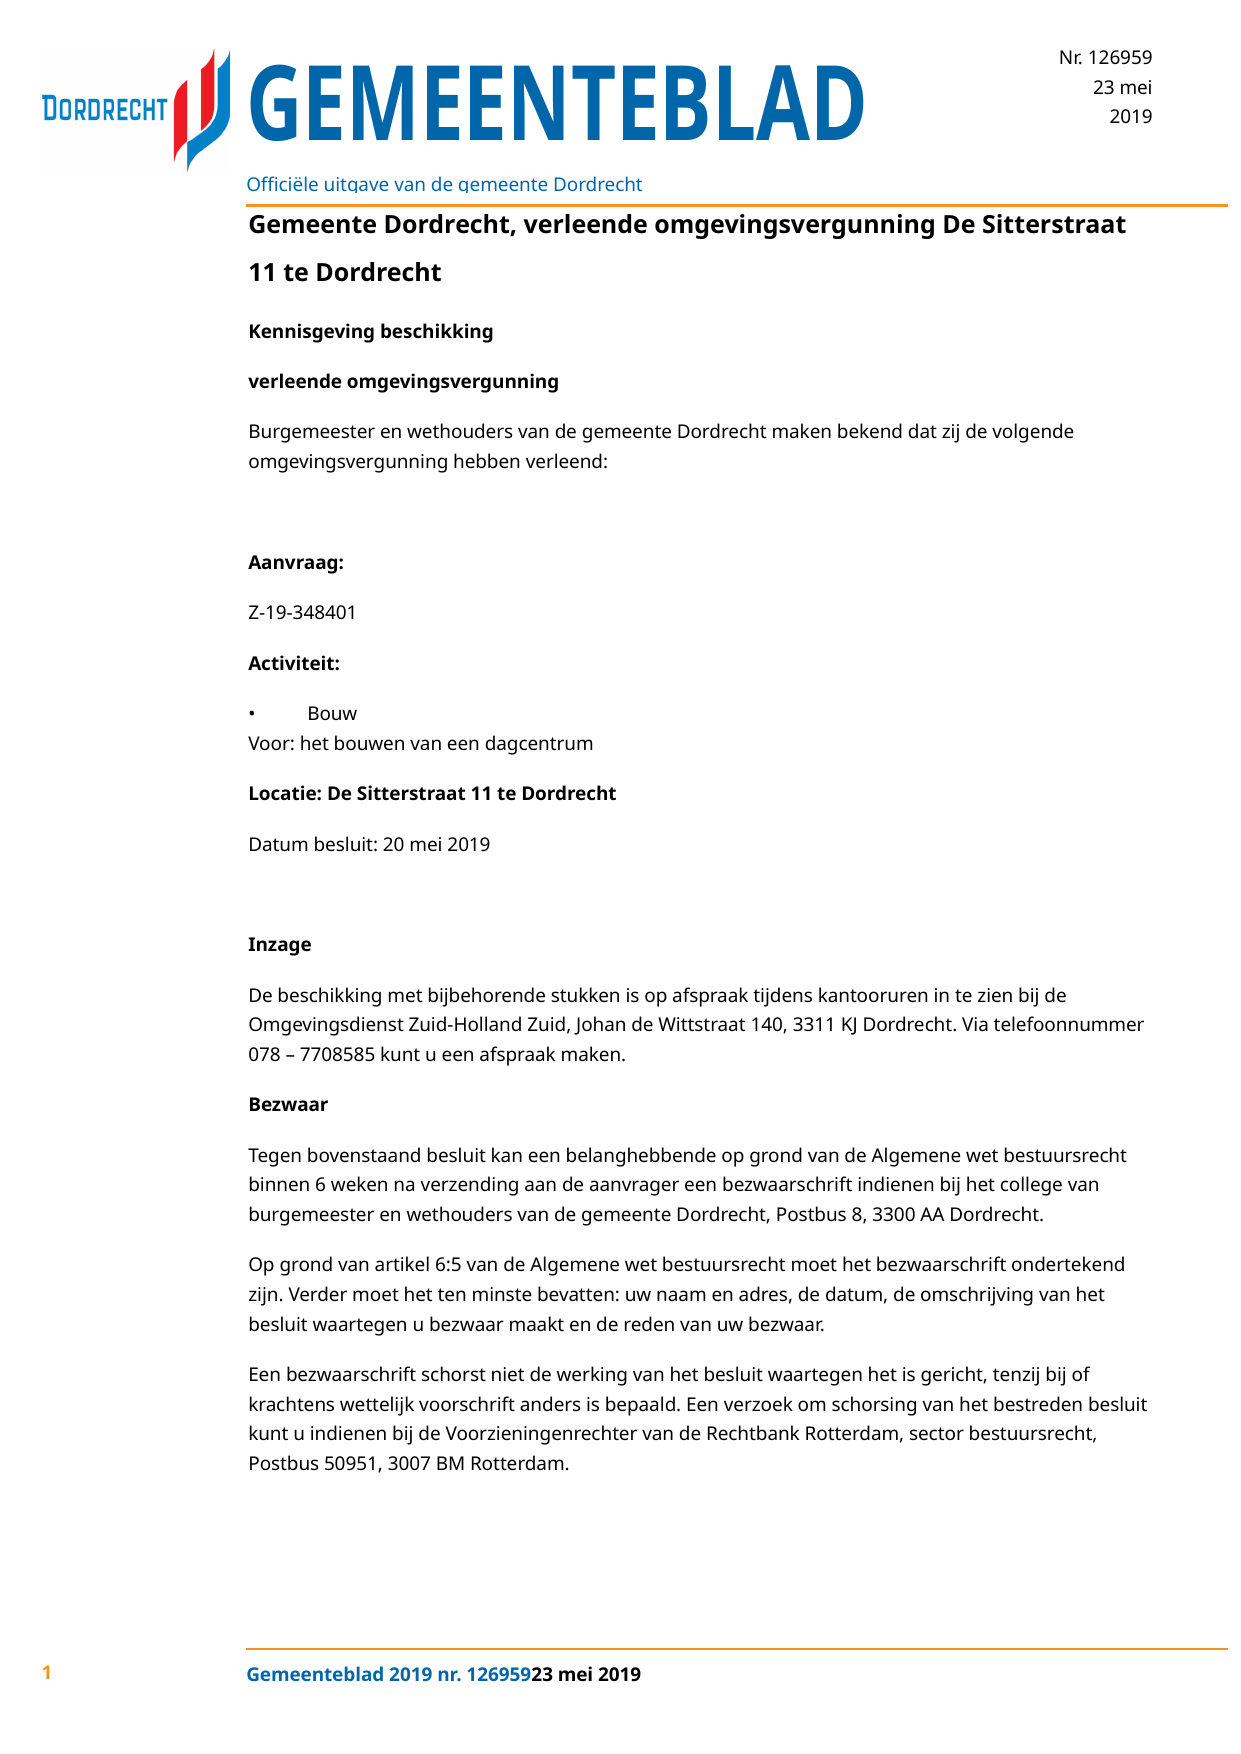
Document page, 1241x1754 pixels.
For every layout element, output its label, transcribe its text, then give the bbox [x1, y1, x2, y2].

text Een bezwaarschrift schorst niet de werking van het besluit waartegen het is gericht, tenzij bij of krachtens wettelijk voorschrift anders is bepaald. Een verzoek om schorsing van het bestreden besluit kunt u indienen bij de Voorzieningenrechter van de Rechtbank Rotterdam, sector bestuursrecht, Postbus 50951, 3007 BM Rotterdam. [248, 1361, 1152, 1476]
text Kennisgeving beschikking [248, 318, 1152, 344]
text Datum besluit: 20 mei 2019 [248, 831, 1152, 857]
text De beschikking met bijbehorende stukken is op afspraak tijdens kantooruren in te zien bij de Omgevingsdienst Zuid-Holland Zuid, Johan de Wittstraat 140, 3311 KJ Dordrecht. Via telefoonnummer 078 – 7708585 kunt u een afspraak maken. [248, 982, 1152, 1067]
text Burgemeester en wethouders van de gemeente Dordrecht maken bekend dat zij de volgende omgevingsvergunning hebben verleend: [248, 419, 1152, 474]
list Bouw [248, 700, 1152, 726]
text Voor: het bouwen van een dagcentrum [248, 730, 1152, 756]
text Inzage [248, 932, 1152, 957]
text Gemeente Dordrecht, verleende omgevingsvergunning De Sitterstraat 11 te Dordrecht [248, 207, 1152, 288]
text Activiteit: [248, 650, 1152, 676]
text Bezwaar [248, 1092, 1152, 1117]
text verleende omgevingsvergunning [248, 368, 1152, 394]
picture [41, 47, 231, 172]
text Locatie: De Sitterstraat 11 te Dordrecht [248, 780, 1152, 806]
text Z-19-348401 [248, 599, 1152, 625]
text Aanvraag: [248, 549, 1152, 575]
text Op grond van artikel 6:5 van de Algemene wet bestuursrecht moet het bezwaarschrift ondertekend zijn. Verder moet het ten minste bevatten: uw naam en adres, de datum, de omschrijving van het besluit waartegen u bezwaar maakt en de reden van uw bezwaar. [248, 1252, 1152, 1337]
text Tegen bovenstaand besluit kan een belanghebbende op grond van de Algemene wet bestuursrecht binnen 6 weken na verzending aan de aanvrager een bezwaarschrift indienen bij het college van burgemeester en wethouders van de gemeente Dordrecht, Postbus 8, 3300 AA Dordrecht. [248, 1142, 1152, 1227]
